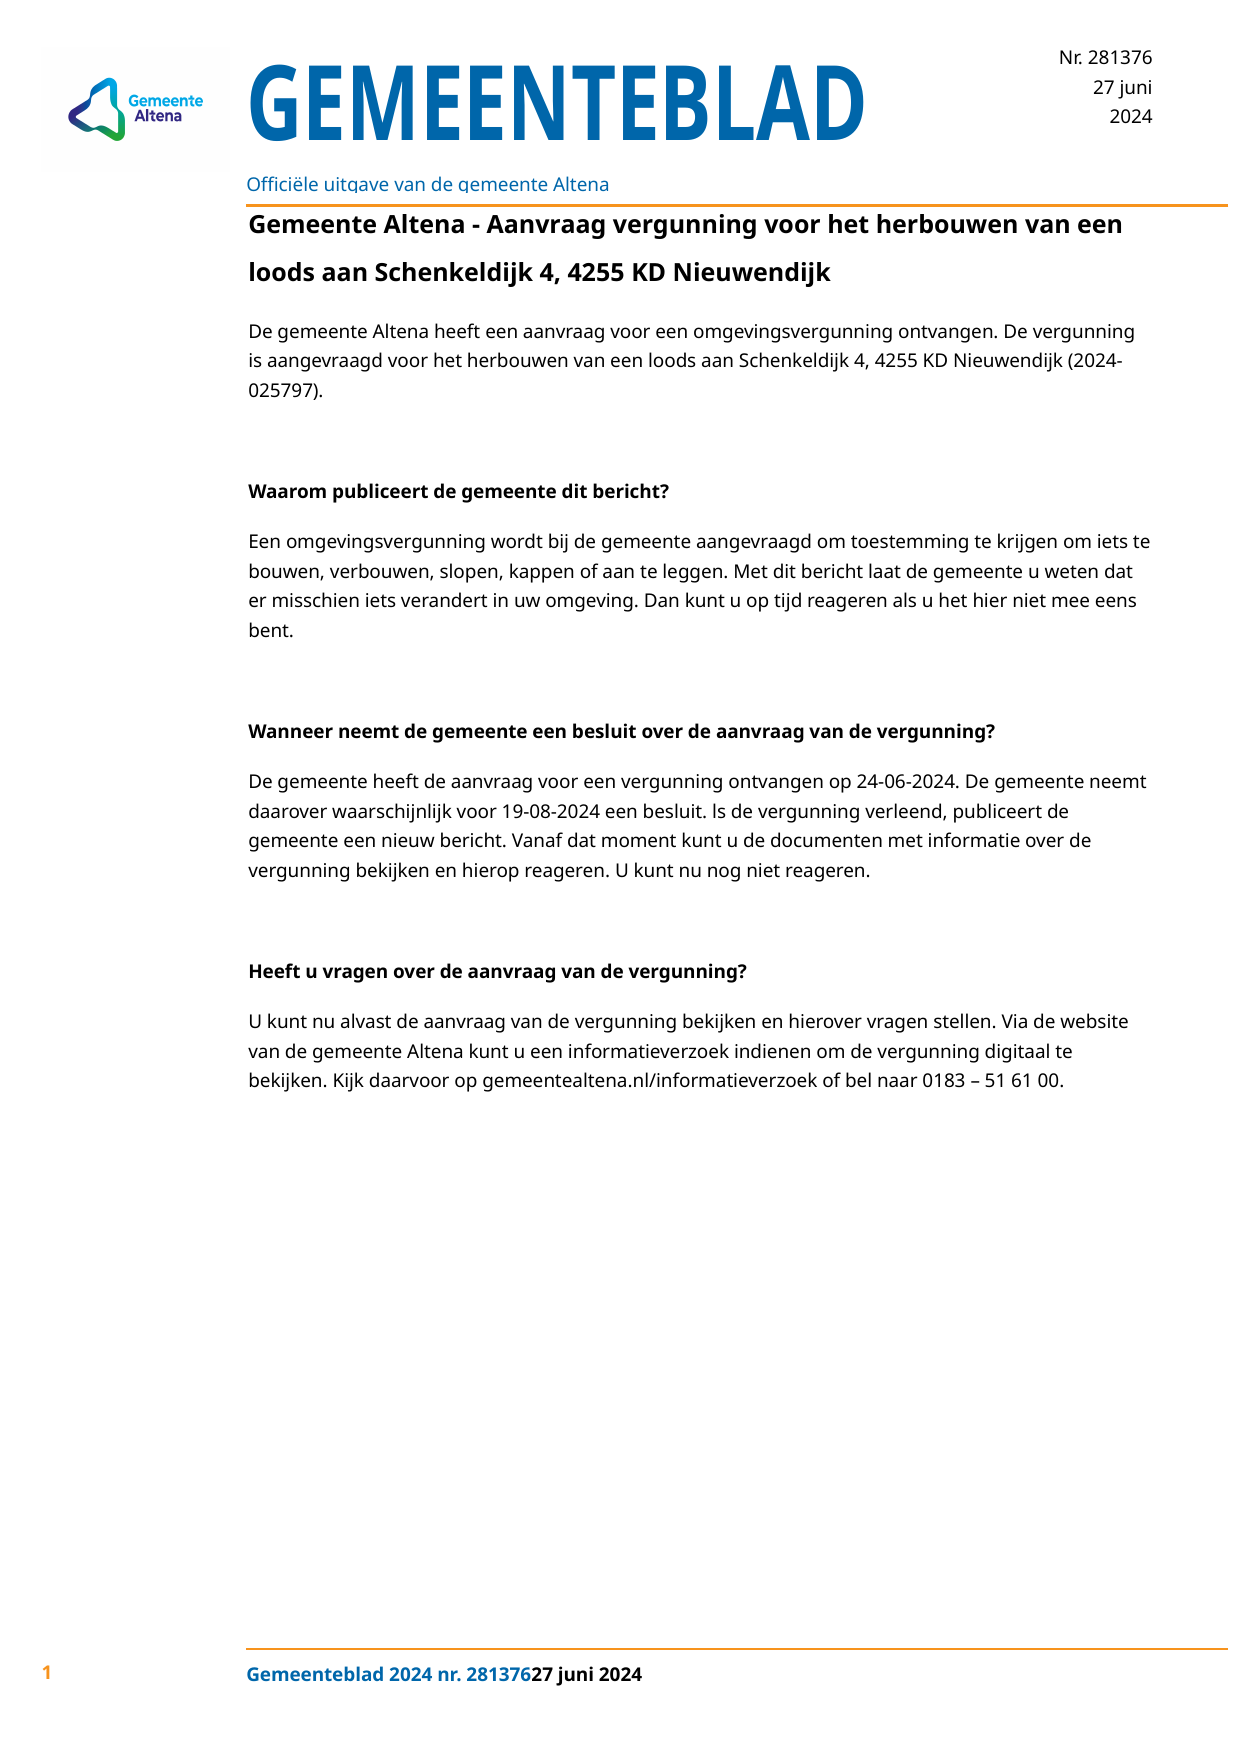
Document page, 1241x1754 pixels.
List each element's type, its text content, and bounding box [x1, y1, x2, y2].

text Een omgevingsvergunning wordt bij de gemeente aangevraagd om toestemming te krijgen om iets te bouwen, verbouwen, slopen, kappen of aan te leggen. Met dit bericht laat de gemeente u weten dat er misschien iets verandert in uw omgeving. Dan kunt u op tijd reageren als u het hier niet mee eens bent. [248, 528, 1152, 643]
picture [41, 47, 231, 172]
text U kunt nu alvast de aanvraag van de vergunning bekijken en hierover vragen stellen. Via de website van de gemeente Altena kunt u een informatieverzoek indienen om de vergunning digitaal te bekijken. Kijk daarvoor op gemeentealtena.nl/informatieverzoek of bel naar 0183 – 51 61 00. [248, 1008, 1152, 1093]
text De gemeente Altena heeft een aanvraag voor een omgevingsvergunning ontvangen. De vergunning is aangevraagd voor het herbouwen van een loods aan Schenkeldijk 4, 4255 KD Nieuwendijk (2024-025797). [248, 318, 1152, 403]
text Wanneer neemt de gemeente een besluit over de aanvraag van de vergunning? [248, 718, 1152, 744]
text Heeft u vragen over de aanvraag van de vergunning? [248, 958, 1152, 984]
text Waarom publiceert de gemeente dit bericht? [248, 478, 1152, 504]
text Gemeente Altena - Aanvraag vergunning voor het herbouwen van een loods aan Schenkeldijk 4, 4255 KD Nieuwendijk [248, 207, 1152, 288]
text De gemeente heeft de aanvraag voor een vergunning ontvangen op 24-06-2024. De gemeente neemt daarover waarschijnlijk voor 19-08-2024 een besluit. ls de vergunning verleend, publiceert de gemeente een nieuw bericht. Vanaf dat moment kunt u de documenten met informatie over de vergunning bekijken en hierop reageren. U kunt nu nog niet reageren. [248, 768, 1152, 883]
